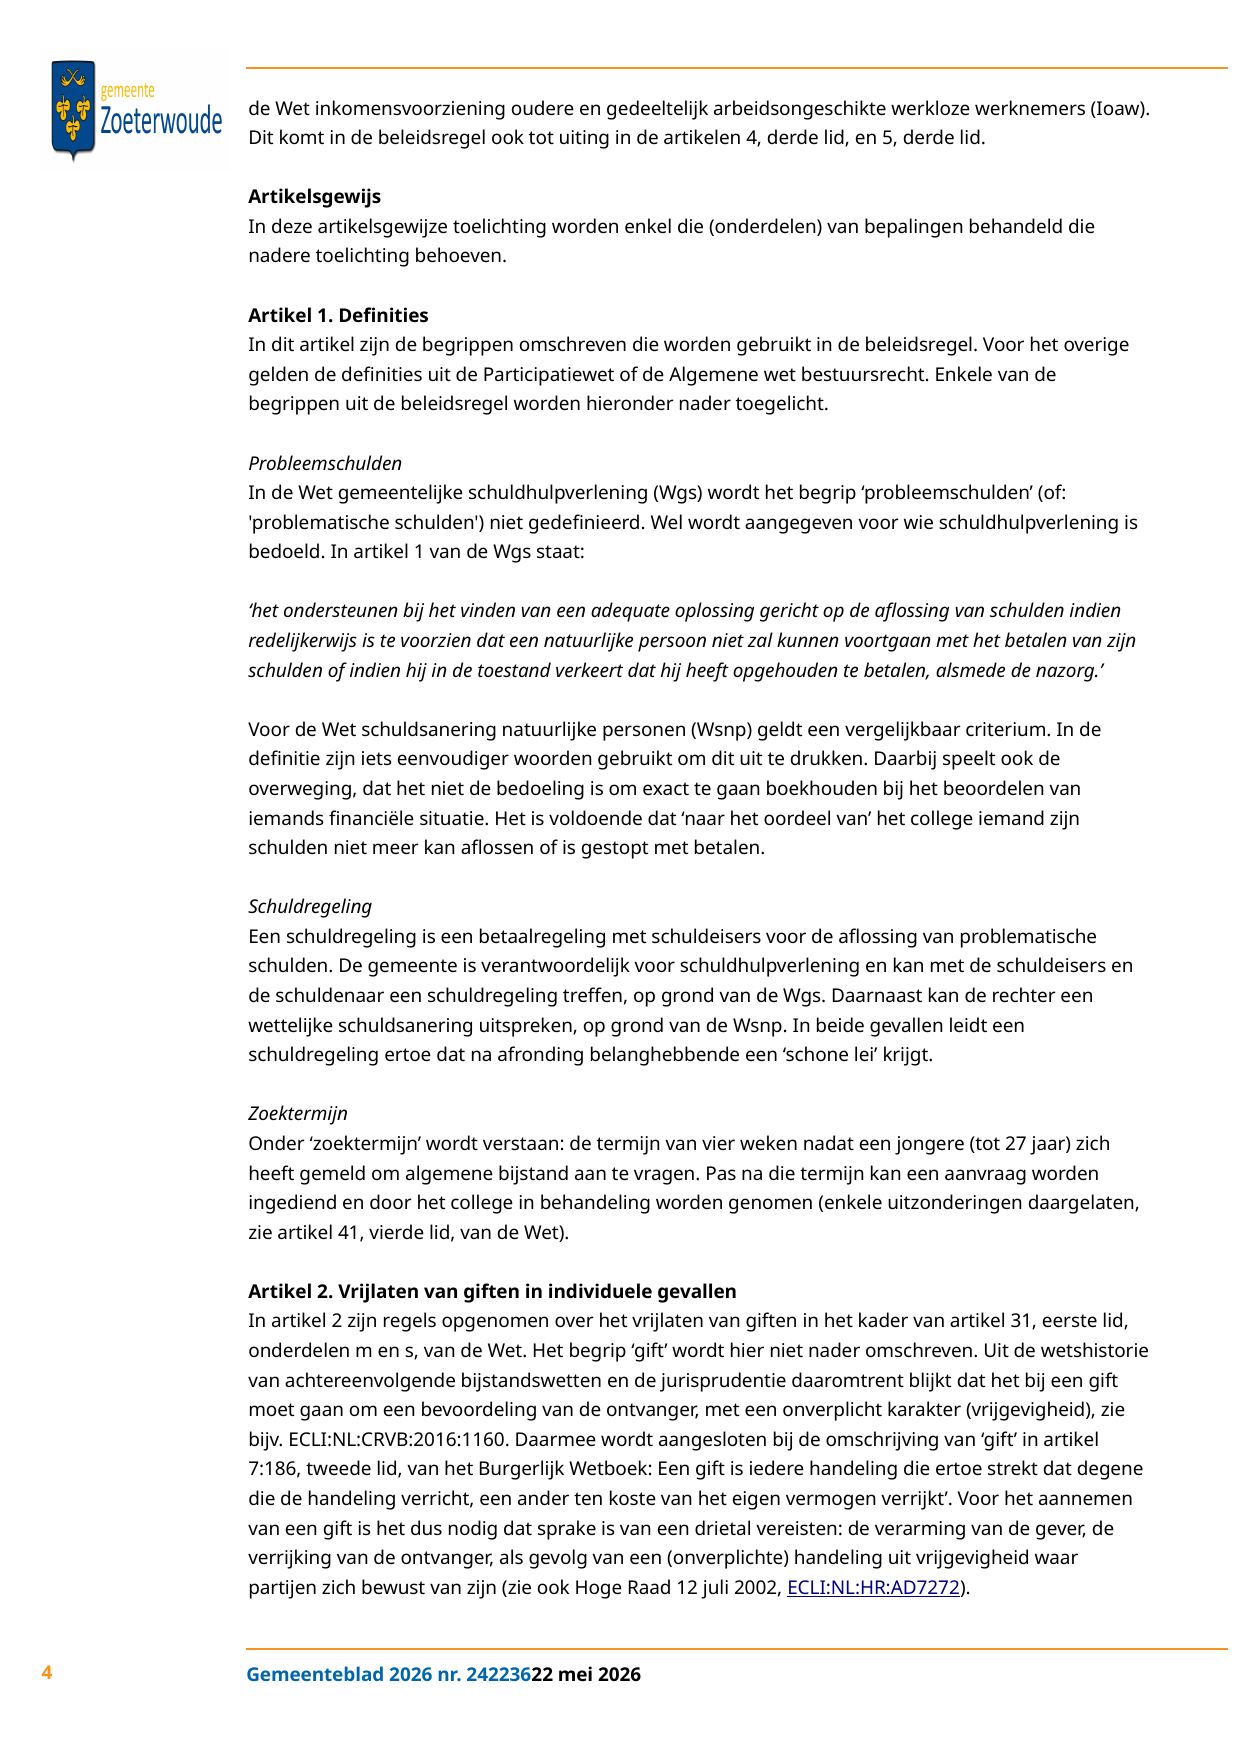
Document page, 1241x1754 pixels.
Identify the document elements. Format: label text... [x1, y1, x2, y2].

picture [41, 47, 231, 172]
text Schuldregeling [248, 893, 1152, 919]
text de Wet inkomensvoorziening oudere en gedeeltelijk arbeidsongeschikte werkloze werknemers (Ioaw). Dit komt in de beleidsregel ook tot uiting in de artikelen 4, derde lid, en 5, derde lid. [248, 95, 1152, 150]
text Artikelsgewijs [248, 183, 1152, 209]
text Probleemschulden [248, 450, 1152, 476]
text In de Wet gemeentelijke schuldhulpverlening (Wgs) wordt het begrip ‘probleemschulden’ (of: 'problematische schulden') niet gedefinieerd. Wel wordt aangegeven voor wie schuldhulpverlening is bedoeld. In artikel 1 van de Wgs staat: [248, 479, 1152, 564]
text Onder ‘zoektermijn’ wordt verstaan: de termijn van vier weken nadat een jongere (tot 27 jaar) zich heeft gemeld om algemene bijstand aan te vragen. Pas na die termijn kan een aanvraag worden ingediend en door het college in behandeling worden genomen (enkele uitzonderingen daargelaten, zie artikel 41, vierde lid, van de Wet). [248, 1130, 1152, 1245]
text Voor de Wet schuldsanering natuurlijke personen (Wsnp) geldt een vergelijkbaar criterium. In de definitie zijn iets eenvoudiger woorden gebruikt om dit uit te drukken. Daarbij speelt ook de overweging, dat het niet de bedoeling is om exact te gaan boekhouden bij het beoordelen van iemands financiële situatie. Het is voldoende dat ‘naar het oordeel van’ het college iemand zijn schulden niet meer kan aflossen of is gestopt met betalen. [248, 716, 1152, 860]
text ‘het ondersteunen bij het vinden van een adequate oplossing gericht op de aflossing van schulden indien redelijkerwijs is te voorzien dat een natuurlijke persoon niet zal kunnen voortgaan met het betalen van zijn schulden of indien hij in de toestand verkeert dat hij heeft opgehouden te betalen, alsmede de nazorg.’ [248, 598, 1152, 683]
text Zoektermijn [248, 1101, 1152, 1126]
text In artikel 2 zijn regels opgenomen over het vrijlaten van giften in het kader van artikel 31, eerste lid, onderdelen m en s, van de Wet. Het begrip ‘gift’ wordt hier niet nader omschreven. Uit de wetshistorie van achtereenvolgende bijstandswetten en de jurisprudentie daaromtrent blijkt dat het bij een gift moet gaan om een bevoordeling van de ontvanger, met een onverplicht karakter (vrijgevigheid), zie bijv. ECLI:NL:CRVB:2016:1160. Daarmee wordt aangesloten bij de omschrijving van ‘gift’ in artikel 7:186, tweede lid, van het Burgerlijk Wetboek: Een gift is iedere handeling die ertoe strekt dat degene die de handeling verricht, een ander ten koste van het eigen vermogen verrijkt’. Voor het aannemen van een gift is het dus nodig dat sprake is van een drietal vereisten: de verarming van de gever, de verrijking van de ontvanger, als gevolg van een (onverplichte) handeling uit vrijgevigheid waar partijen zich bewust van zijn (zie ook Hoge Raad 12 juli 2002, ECLI:NL:HR:AD7272). [248, 1308, 1152, 1600]
text Een schuldregeling is een betaalregeling met schuldeisers voor de aflossing van problematische schulden. De gemeente is verantwoordelijk voor schuldhulpverlening en kan met de schuldeisers en de schuldenaar een schuldregeling treffen, op grond van de Wgs. Daarnaast kan de rechter een wettelijke schuldsanering uitspreken, op grond van de Wsnp. In beide gevallen leidt een schuldregeling ertoe dat na afronding belanghebbende een ‘schone lei’ krijgt. [248, 923, 1152, 1067]
text Artikel 2. Vrijlaten van giften in individuele gevallen [248, 1278, 1152, 1304]
text In deze artikelsgewijze toelichting worden enkel die (onderdelen) van bepalingen behandeld die nadere toelichting behoeven. [248, 213, 1152, 268]
text Artikel 1. Definities [248, 302, 1152, 328]
text In dit artikel zijn de begrippen omschreven die worden gebruikt in de beleidsregel. Voor het overige gelden de definities uit de Participatiewet of de Algemene wet bestuursrecht. Enkele van de begrippen uit de beleidsregel worden hieronder nader toegelicht. [248, 331, 1152, 416]
